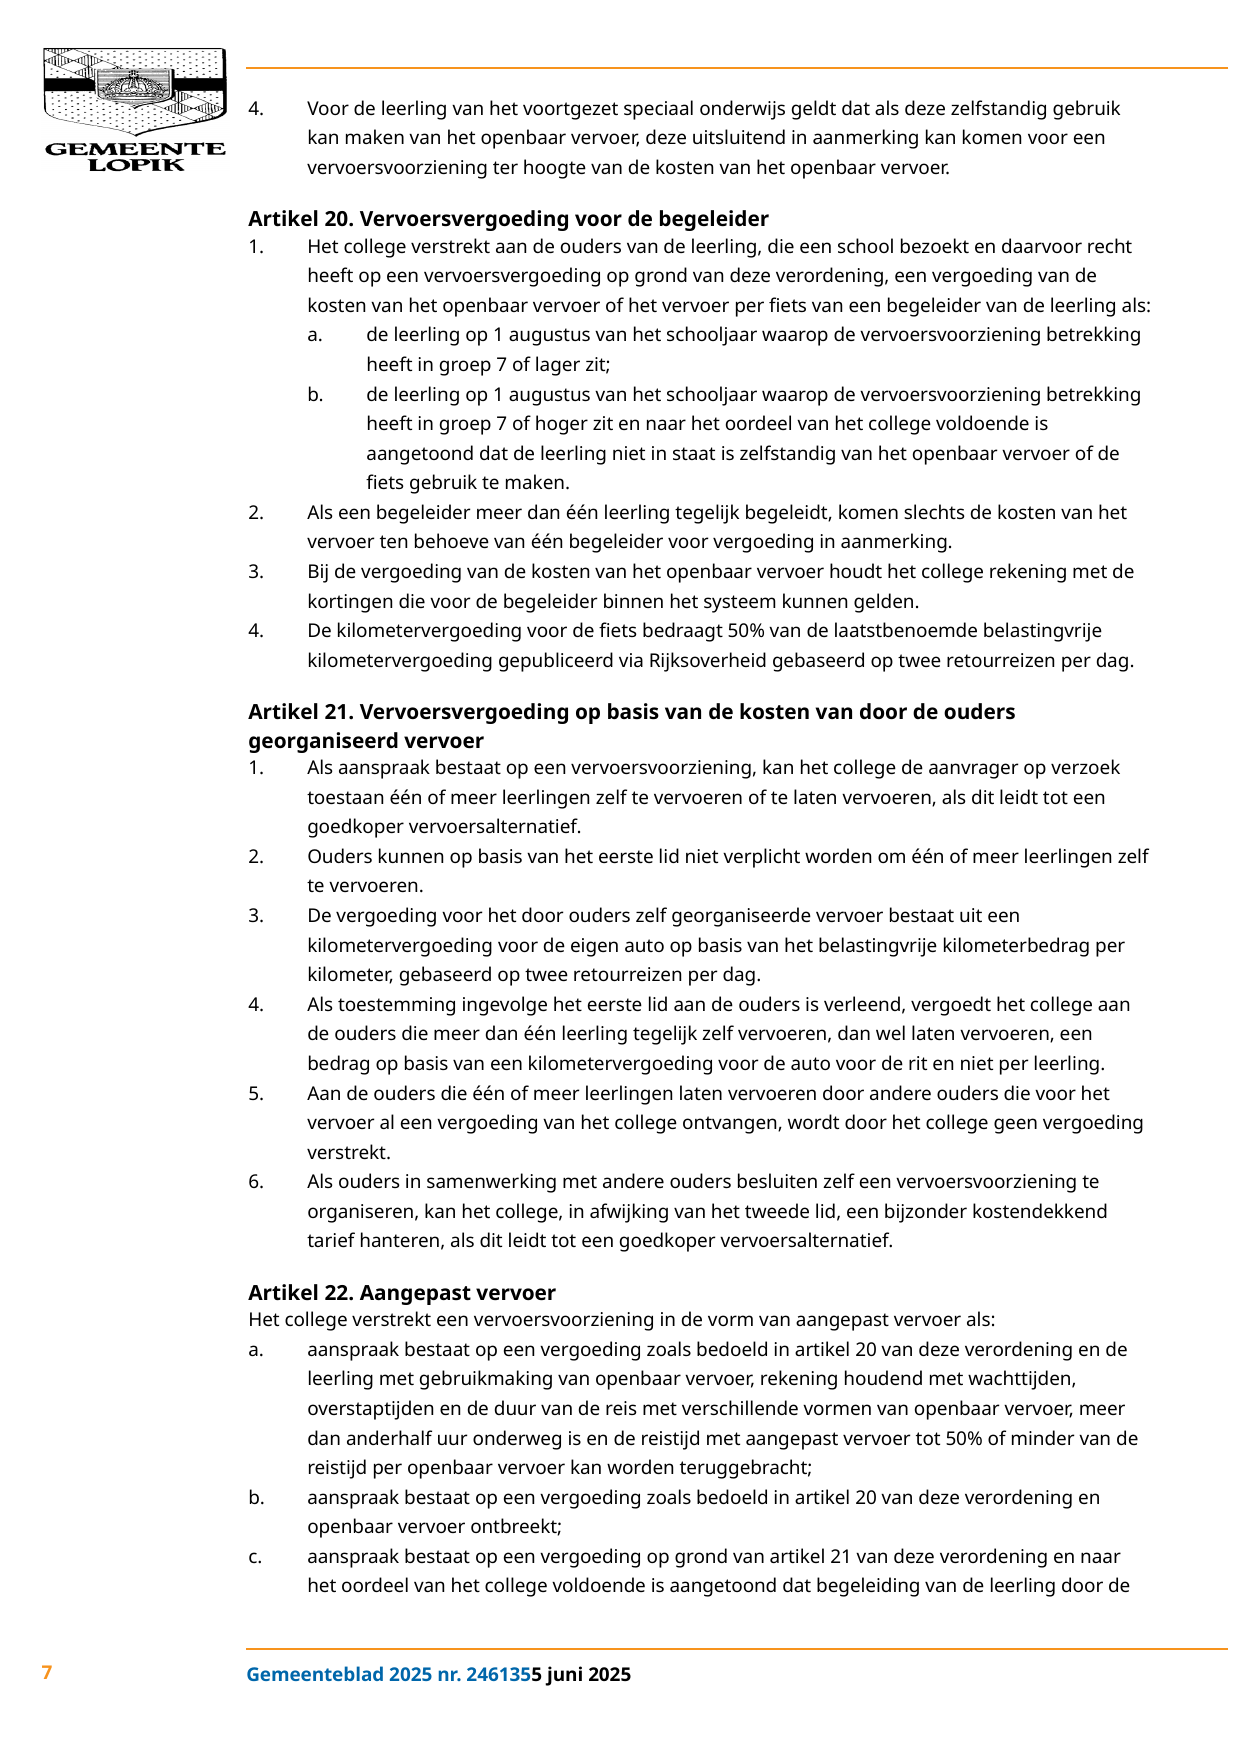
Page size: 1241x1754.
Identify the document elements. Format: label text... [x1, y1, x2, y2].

list De vergoeding voor het door ouders zelf georganiseerde vervoer bestaat uit een kilometervergoeding voor de eigen auto op basis van het belastingvrije kilometerbedrag per kilometer, gebaseerd op twee retourreizen per dag. [248, 902, 1152, 987]
list De kilometervergoeding voor de fiets bedraagt 50% van de laatstbenoemde belastingvrije kilometervergoeding gepubliceerd via Rijksoverheid gebaseerd op twee retourreizen per dag. [248, 617, 1152, 673]
list de leerling op 1 augustus van het schooljaar waarop de vervoersvoorziening betrekking heeft in groep 7 of lager zit; [307, 322, 1152, 377]
list aanspraak bestaat op een vergoeding op grond van artikel 21 van deze verordening en naar het oordeel van het college voldoende is aangetoond dat begeleiding van de leerling door de [248, 1543, 1152, 1598]
list Aan de ouders die één of meer leerlingen laten vervoeren door andere ouders die voor het vervoer al een vergoeding van het college ontvangen, wordt door het college geen vergoeding verstrekt. [248, 1080, 1152, 1164]
list Als een begeleider meer dan één leerling tegelijk begeleidt, komen slechts de kosten van het vervoer ten behoeve van één begeleider voor vergoeding in aanmerking. [248, 499, 1152, 554]
list de leerling op 1 augustus van het schooljaar waarop de vervoersvoorziening betrekking heeft in groep 7 of hoger zit en naar het oordeel van het college voldoende is aangetoond dat de leerling niet in staat is zelfstandig van het openbaar vervoer of de fiets gebruik te maken. [307, 381, 1152, 495]
list Het college verstrekt aan de ouders van de leerling, die een school bezoekt en daarvoor recht heeft op een vervoersvergoeding op grond van deze verordening, een vergoeding van de kosten van het openbaar vervoer of het vervoer per fiets van een begeleider van de leerling als: [248, 233, 1152, 318]
text Artikel 20. Vervoersvergoeding voor de begeleider [248, 204, 1152, 233]
list Voor de leerling van het voortgezet speciaal onderwijs geldt dat als deze zelfstandig gebruik kan maken van het openbaar vervoer, deze uitsluitend in aanmerking kan komen voor een vervoersvoorziening ter hoogte van de kosten van het openbaar vervoer. [248, 95, 1152, 180]
list Als aanspraak bestaat op een vervoersvoorziening, kan het college de aanvrager op verzoek toestaan één of meer leerlingen zelf te vervoeren of te laten vervoeren, als dit leidt tot een goedkoper vervoersalternatief. [248, 754, 1152, 839]
list Als toestemming ingevolge het eerste lid aan de ouders is verleend, vergoedt het college aan de ouders die meer dan één leerling tegelijk zelf vervoeren, dan wel laten vervoeren, een bedrag op basis van een kilometervergoeding voor de auto voor de rit en niet per leerling. [248, 991, 1152, 1076]
list aanspraak bestaat op een vergoeding zoals bedoeld in artikel 20 van deze verordening en openbaar vervoer ontbreekt; [248, 1484, 1152, 1539]
text Artikel 22. Aangepast vervoer [248, 1278, 1152, 1306]
text Het college verstrekt een vervoersvoorziening in de vorm van aangepast vervoer als: [248, 1306, 1152, 1332]
picture [41, 47, 231, 172]
list Als ouders in samenwerking met andere ouders besluiten zelf een vervoersvoorziening te organiseren, kan het college, in afwijking van het tweede lid, een bijzonder kostendekkend tarief hanteren, als dit leidt tot een goedkoper vervoersalternatief. [248, 1168, 1152, 1253]
list aanspraak bestaat op een vergoeding zoals bedoeld in artikel 20 van deze verordening en de leerling met gebruikmaking van openbaar vervoer, rekening houdend met wachttijden, overstaptijden en de duur van de reis met verschillende vormen van openbaar vervoer, meer dan anderhalf uur onderweg is en de reistijd met aangepast vervoer tot 50% of minder van de reistijd per openbaar vervoer kan worden teruggebracht; [248, 1336, 1152, 1480]
list Ouders kunnen op basis van het eerste lid niet verplicht worden om één of meer leerlingen zelf te vervoeren. [248, 843, 1152, 898]
text Artikel 21. Vervoersvergoeding op basis van de kosten van door de ouders georganiseerd vervoer [248, 697, 1152, 754]
list Bij de vergoeding van de kosten van het openbaar vervoer houdt het college rekening met de kortingen die voor de begeleider binnen het systeem kunnen gelden. [248, 558, 1152, 613]
